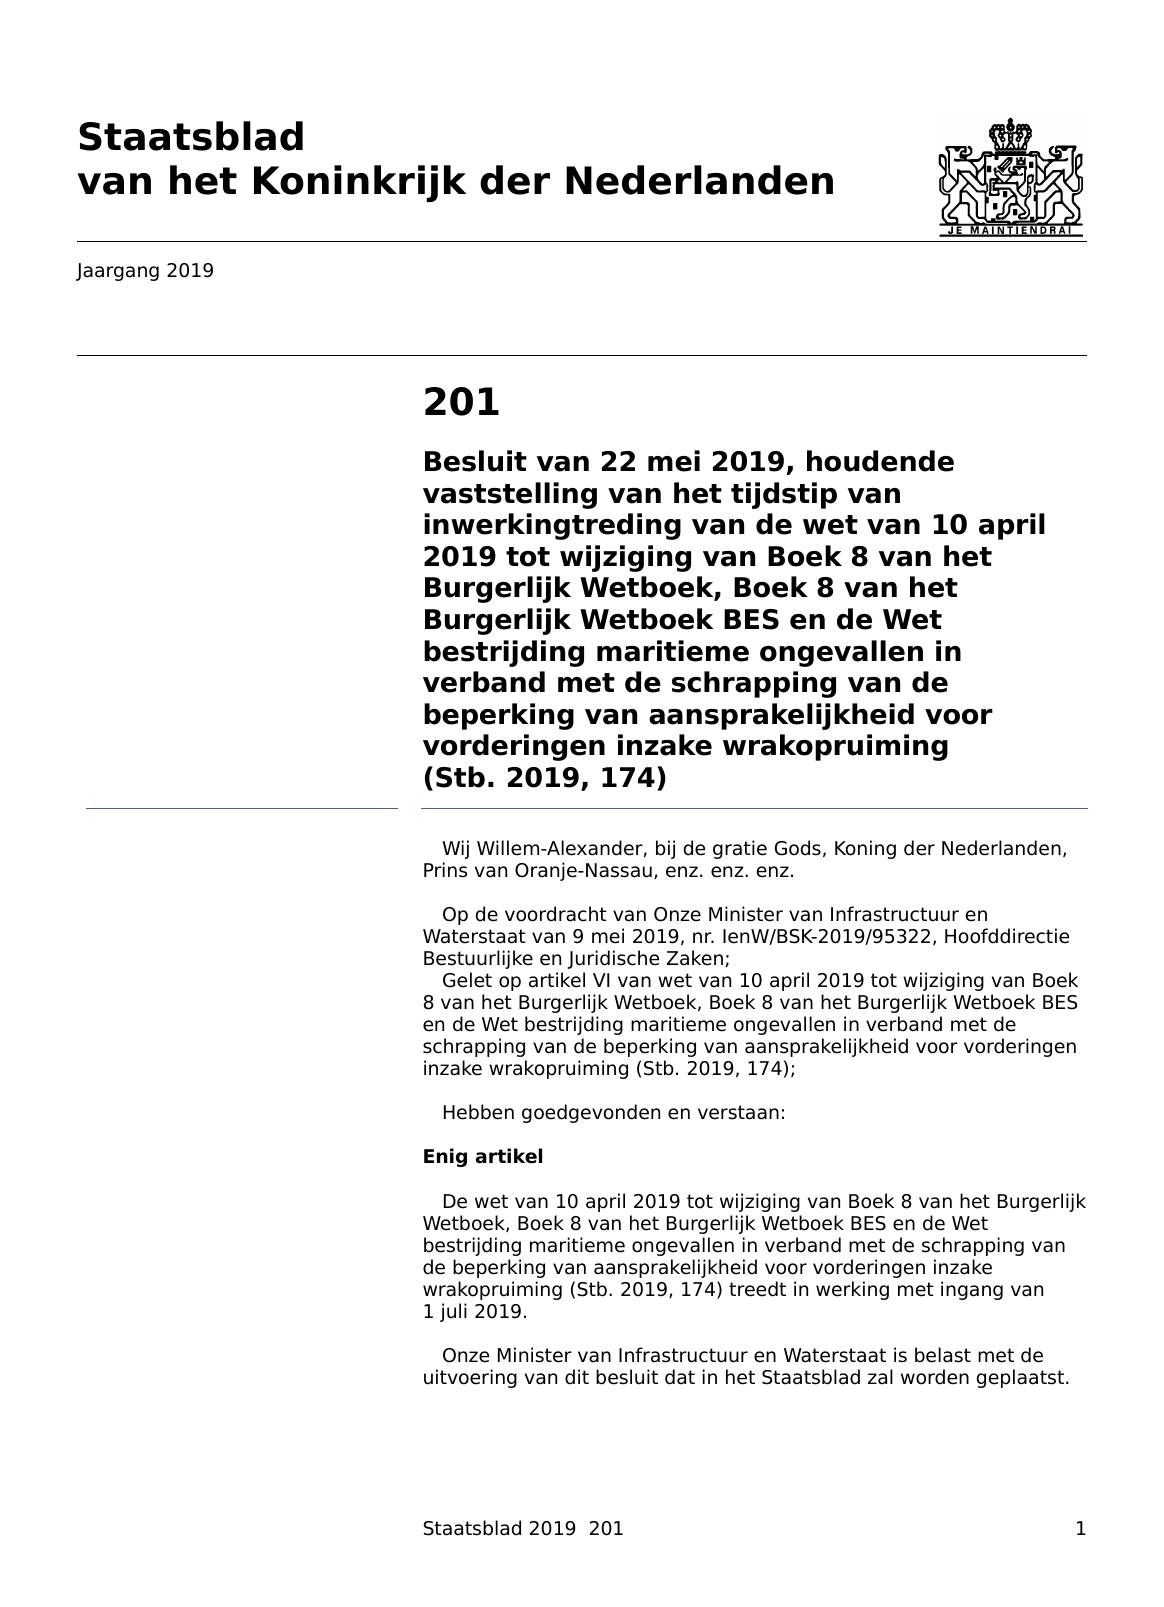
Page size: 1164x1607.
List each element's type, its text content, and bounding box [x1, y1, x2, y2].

subtitle 201 [422, 381, 1087, 424]
subtitle Enig artikel [422, 1146, 1087, 1168]
picture [936, 115, 1087, 240]
table_cell Jaargang 2019 [77, 242, 1087, 355]
text De wet van 10 april 2019 tot wijziging van Boek 8 van het Burgerlijk Wetboek, Boek 8 van het Burgerlijk Wetboek BES en de Wet bestrijding maritieme ongevallen in verband met de schrapping van de beperking van aansprakelijkheid voor vorderingen inzake wrakopruiming (Stb. 2019, 174) treedt in werking met ingang van 1 juli 2019. [422, 1191, 1087, 1322]
text Hebben goedgevonden en verstaan: [422, 1102, 1087, 1124]
text Op de voordracht van Onze Minister van Infrastructuur en Waterstaat van 9 mei 2019, nr. IenW/BSK-2019/95322, Hoofddirectie Bestuurlijke en Juridische Zaken; [422, 904, 1087, 970]
text Gelet op artikel VI van wet van 10 april 2019 tot wijziging van Boek 8 van het Burgerlijk Wetboek, Boek 8 van het Burgerlijk Wetboek BES en de Wet bestrijding maritieme ongevallen in verband met de schrapping van de beperking van aansprakelijkheid voor vorderingen inzake wrakopruiming (Stb. 2019, 174); [422, 970, 1087, 1080]
table_header [886, 100, 1087, 241]
table_header Staatsblad van het Koninkrijk der Nederlanden [77, 100, 886, 241]
text Onze Minister van Infrastructuur en Waterstaat is belast met de uitvoering van dit besluit dat in het Staatsblad zal worden geplaatst. [422, 1345, 1087, 1389]
text Besluit van 22 mei 2019, houdende vaststelling van het tijdstip van inwerkingtreding van de wet van 10 april 2019 tot wijziging van Boek 8 van het Burgerlijk Wetboek, Boek 8 van het Burgerlijk Wetboek BES en de Wet bestrijding maritieme ongevallen in verband met de schrapping van de beperking van aansprakelijkheid voor vorderingen inzake wrakopruiming (Stb. 2019, 174) [422, 447, 1087, 794]
text Wij Willem-Alexander, bij de gratie Gods, Koning der Nederlanden, Prins van Oranje-Nassau, enz. enz. enz. [422, 838, 1087, 882]
